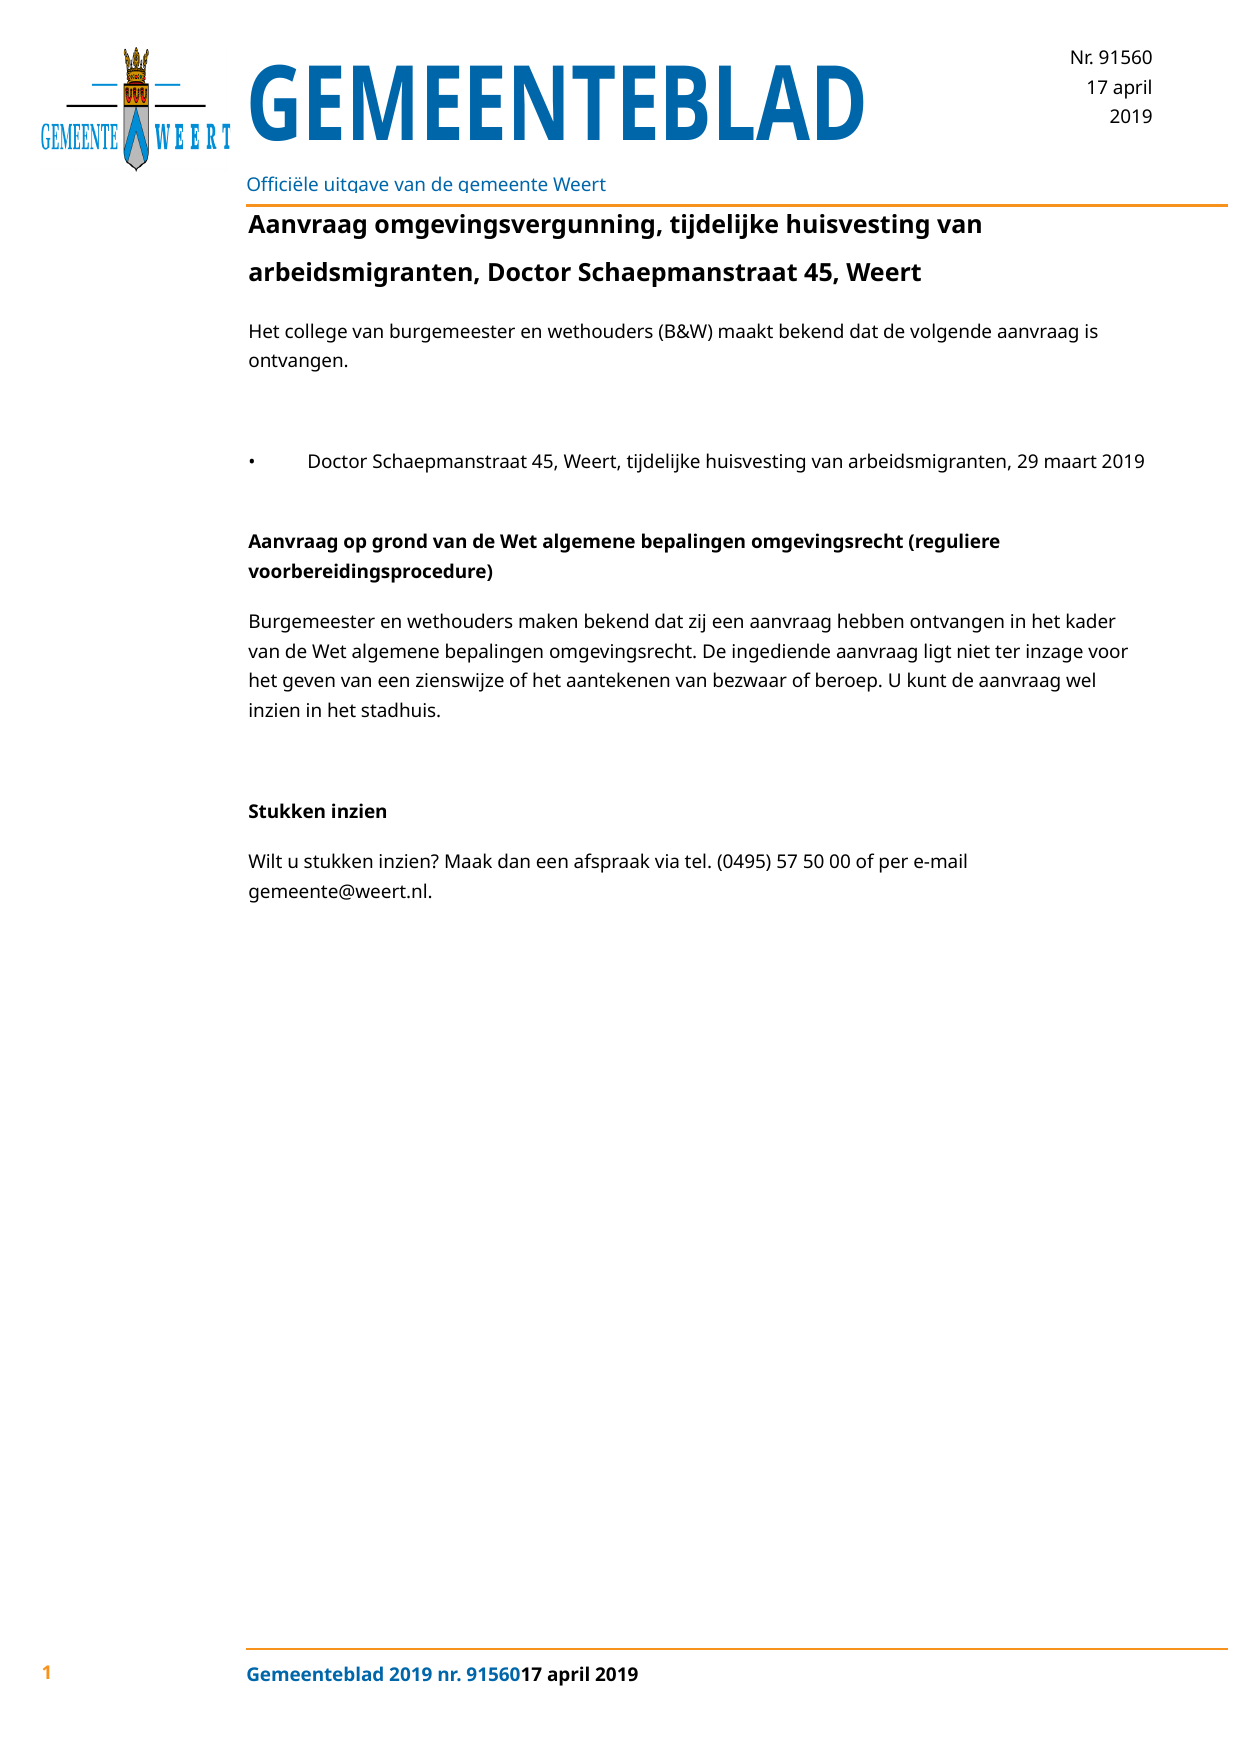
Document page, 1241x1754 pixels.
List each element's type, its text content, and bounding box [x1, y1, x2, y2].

text Het college van burgemeester en wethouders (B&W) maakt bekend dat de volgende aanvraag is ontvangen. [248, 318, 1152, 373]
picture [41, 47, 231, 172]
list Doctor Schaepmanstraat 45, Weert, tijdelijke huisvesting van arbeidsmigranten, 29 maart 2019 [248, 448, 1152, 474]
text Aanvraag op grond van de Wet algemene bepalingen omgevingsrecht (reguliere voorbereidingsprocedure) [248, 528, 1152, 584]
text Wilt u stukken inzien? Maak dan een afspraak via tel. (0495) 57 50 00 of per e-mail gemeente@weert.nl. [248, 848, 1152, 904]
text Aanvraag omgevingsvergunning, tijdelijke huisvesting van arbeidsmigranten, Doctor Schaepmanstraat 45, Weert [248, 207, 1152, 288]
text Burgemeester en wethouders maken bekend dat zij een aanvraag hebben ontvangen in het kader van de Wet algemene bepalingen omgevingsrecht. De ingediende aanvraag ligt niet ter inzage voor het geven van een zienswijze of het aantekenen van bezwaar of beroep. U kunt de aanvraag wel inzien in het stadhuis. [248, 608, 1152, 723]
text Stukken inzien [248, 798, 1152, 824]
